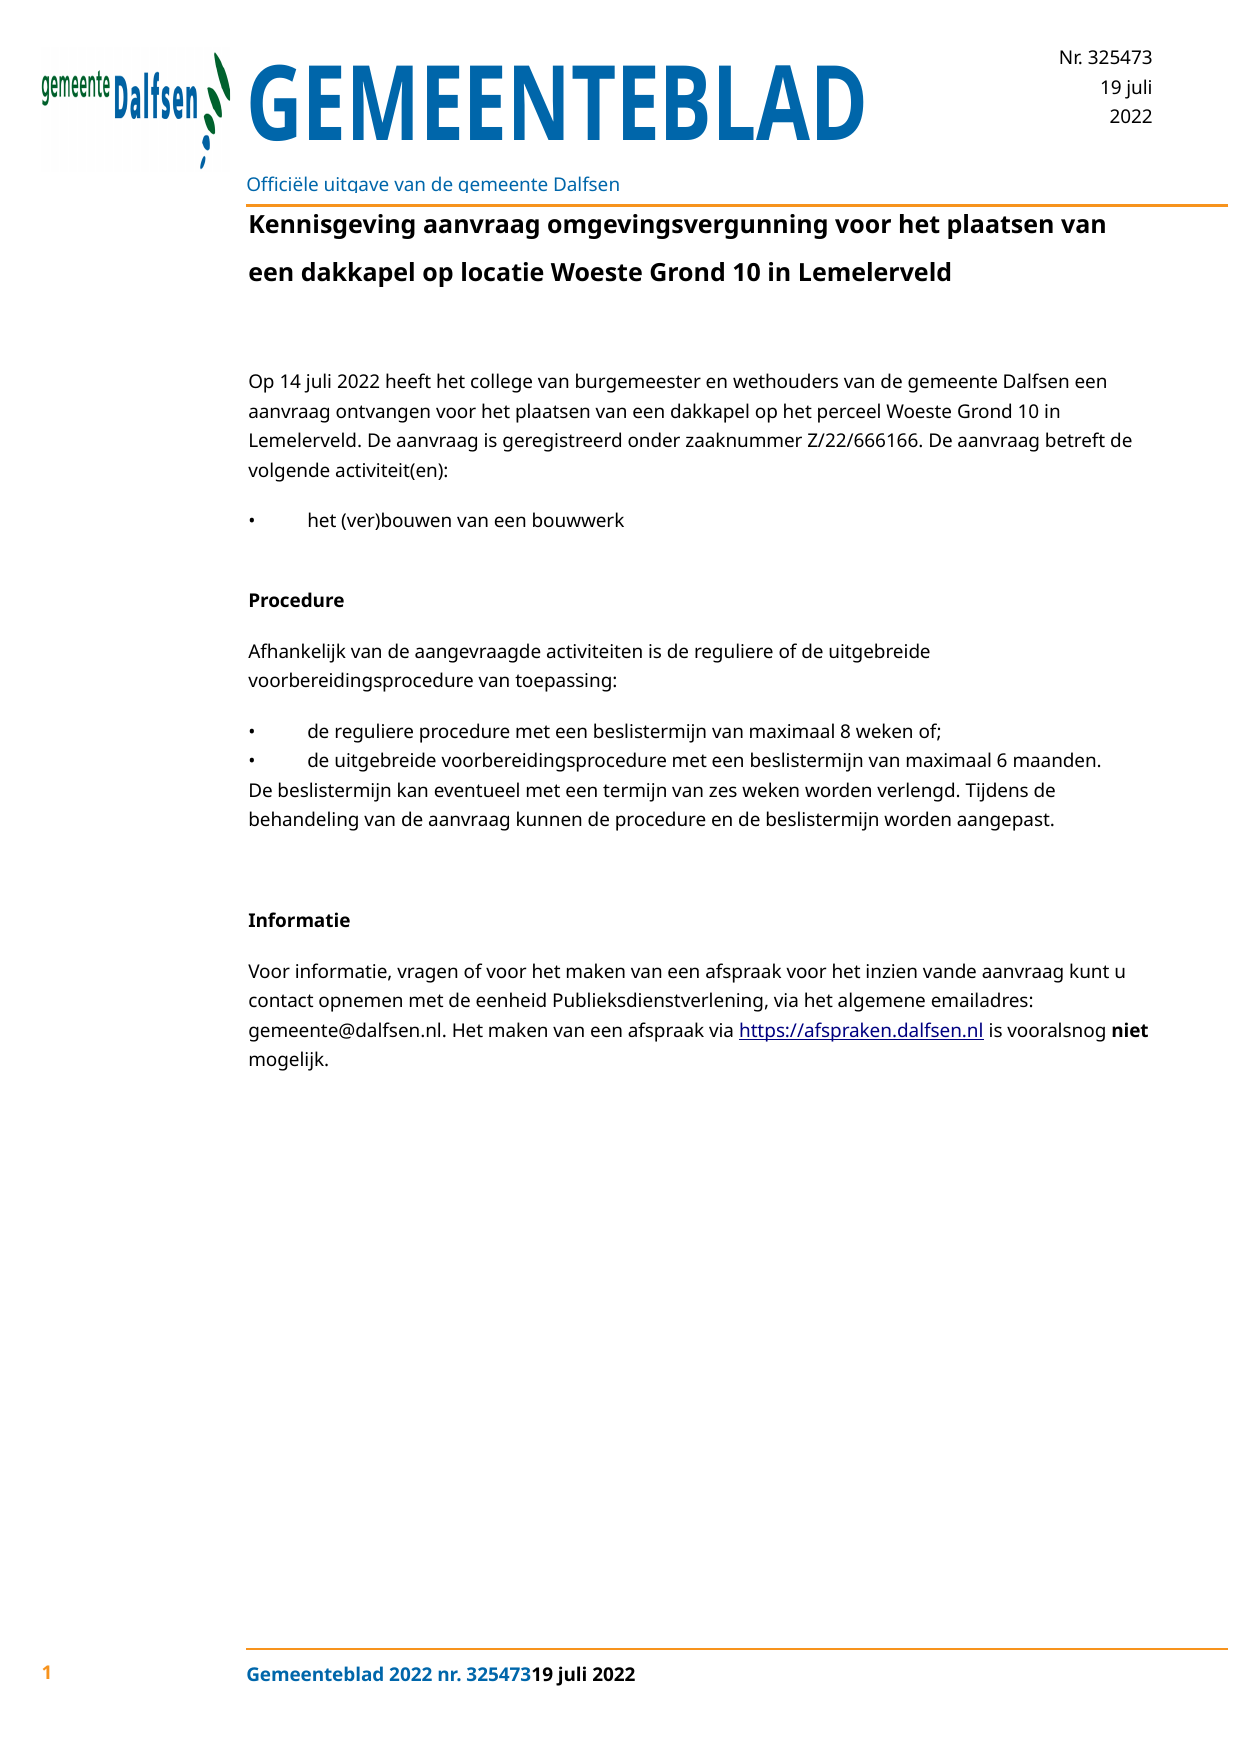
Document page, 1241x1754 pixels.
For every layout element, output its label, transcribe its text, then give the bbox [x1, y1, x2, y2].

picture [41, 47, 231, 172]
text Op 14 juli 2022 heeft het college van burgemeester en wethouders van de gemeente Dalfsen een aanvraag ontvangen voor het plaatsen van een dakkapel op het perceel Woeste Grond 10 in Lemelerveld. De aanvraag is geregistreerd onder zaaknummer Z/22/666166. De aanvraag betreft de volgende activiteit(en): [248, 368, 1152, 483]
text Informatie [248, 907, 1152, 933]
list de uitgebreide voorbereidingsprocedure met een beslistermijn van maximaal 6 maanden. [248, 747, 1152, 773]
text Procedure [248, 587, 1152, 613]
text Kennisgeving aanvraag omgevingsvergunning voor het plaatsen van een dakkapel op locatie Woeste Grond 10 in Lemelerveld [248, 207, 1152, 288]
text De beslistermijn kan eventueel met een termijn van zes weken worden verlengd. Tijdens de behandeling van de aanvraag kunnen de procedure en de beslistermijn worden aangepast. [248, 777, 1152, 832]
text Voor informatie, vragen of voor het maken van een afspraak voor het inzien vande aanvraag kunt u contact opnemen met de eenheid Publieksdienstverlening, via het algemene emailadres: gemeente@dalfsen.nl. Het maken van een afspraak via https://afspraken.dalfsen.nl is vooralsnog niet mogelijk. [248, 958, 1152, 1072]
list de reguliere procedure met een beslistermijn van maximaal 8 weken of; [248, 718, 1152, 744]
list het (ver)bouwen van een bouwwerk [248, 507, 1152, 533]
text Afhankelijk van de aangevraagde activiteiten is de reguliere of de uitgebreide voorbereidingsprocedure van toepassing: [248, 638, 1152, 693]
